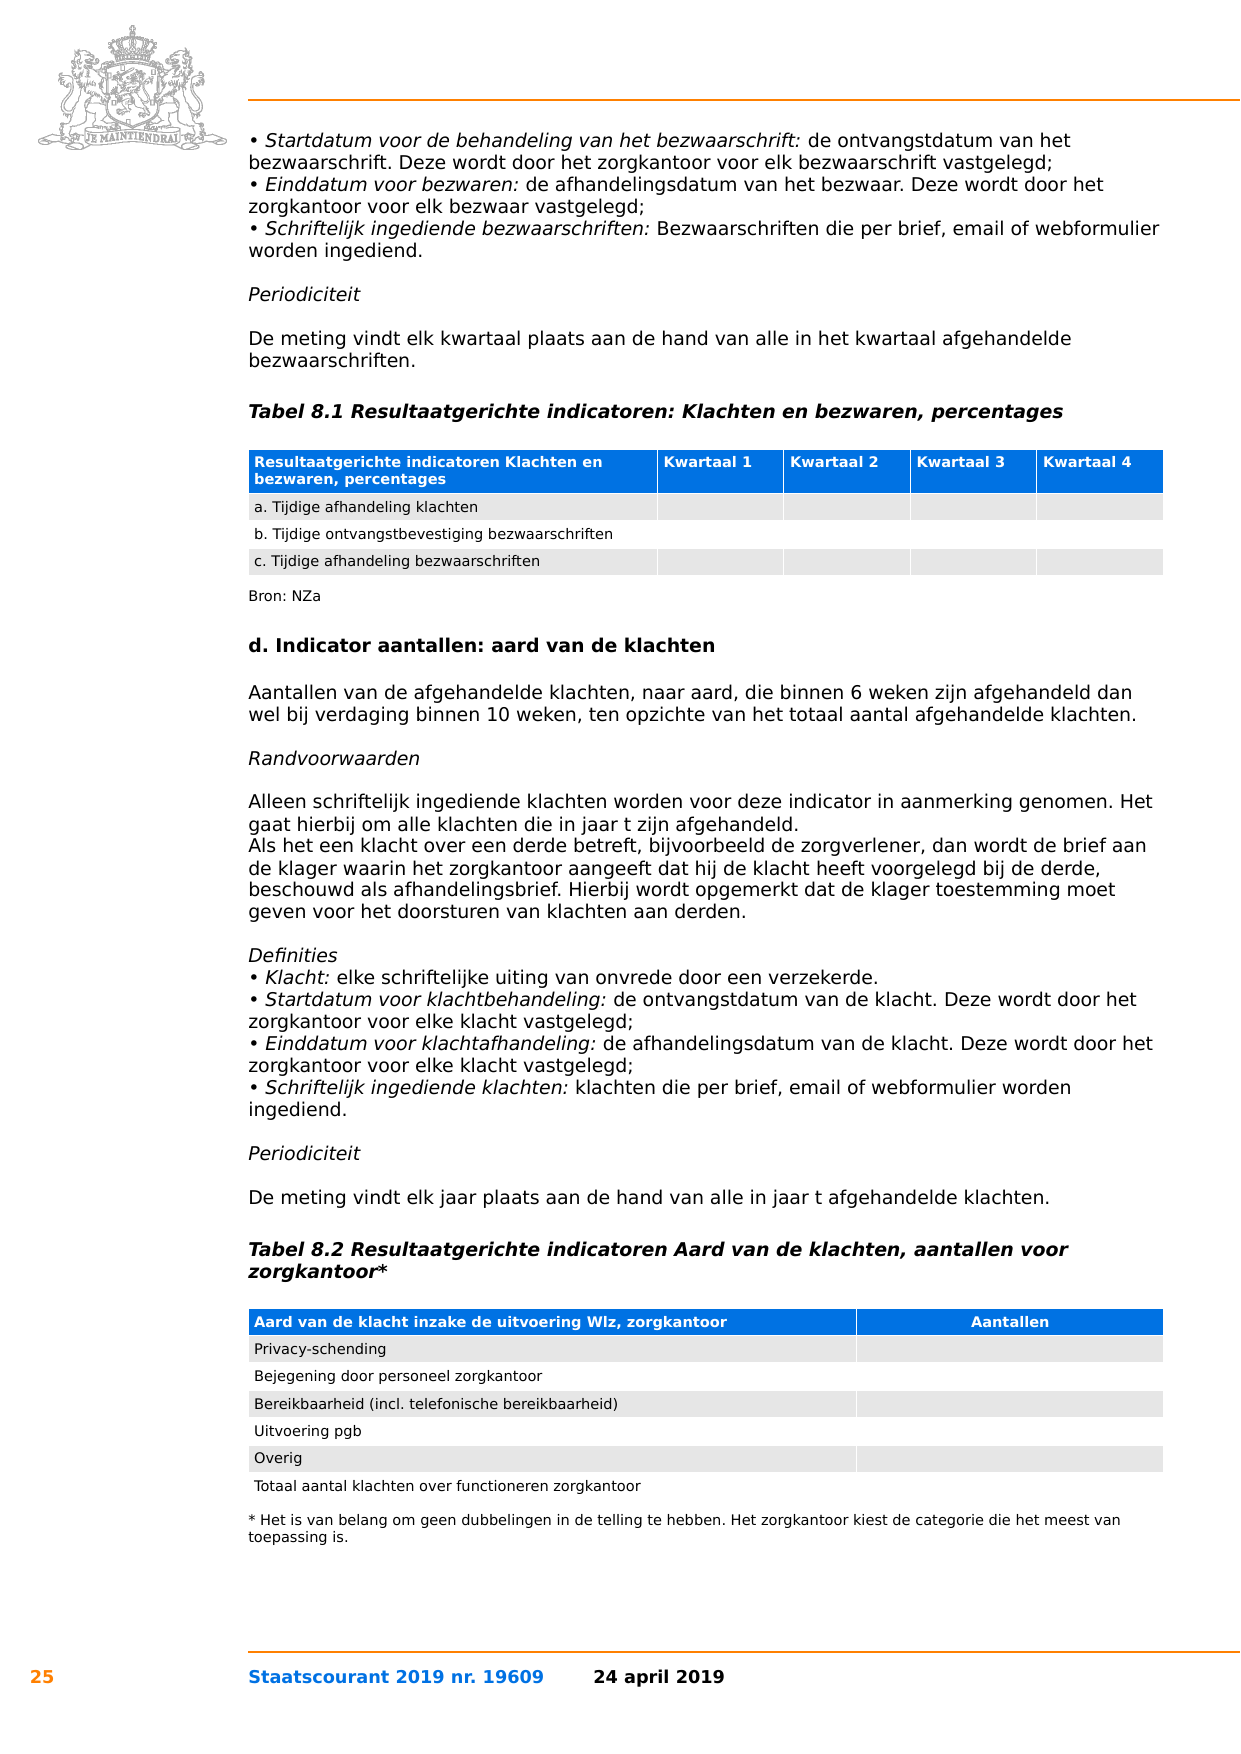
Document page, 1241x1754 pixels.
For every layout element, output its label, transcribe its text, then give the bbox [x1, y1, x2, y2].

table_cell [1037, 494, 1163, 520]
text Aantallen van de afgehandelde klachten, naar aard, die binnen 6 weken zijn afgehandeld dan wel bij verdaging binnen 10 weken, ten opzichte van het totaal aantal afgehandelde klachten. [248, 682, 1163, 726]
text • Klacht: elke schriftelijke uiting van onvrede door een verzekerde. [248, 967, 1163, 989]
text • Startdatum voor de behandeling van het bezwaarschrift: de ontvangstdatum van het bezwaarschrift. Deze wordt door het zorgkantoor voor elk bezwaarschrift vastgelegd; [248, 130, 1163, 174]
table_cell [784, 494, 910, 520]
table_cell [857, 1364, 1163, 1390]
table_cell b. Tijdige ontvangstbevestiging bezwaarschriften [249, 521, 657, 548]
table_cell [784, 549, 910, 575]
text • Einddatum voor bezwaren: de afhandelingsdatum van het bezwaar. Deze wordt door het zorgkantoor voor elk bezwaar vastgelegd; [248, 174, 1163, 218]
subtitle d. Indicator aantallen: aard van de klachten [248, 635, 1163, 657]
table_cell [857, 1418, 1163, 1445]
subtitle Definities [248, 945, 1163, 967]
table_header Kwartaal 2 [784, 450, 910, 493]
text Als het een klacht over een derde betreft, bijvoorbeeld de zorgverlener, dan wordt de brief aan de klager waarin het zorgkantoor aangeeft dat hij de klacht heeft voorgelegd bij de derde, beschouwd als afhandelingsbrief. Hierbij wordt opgemerkt dat de klager toestemming moet geven voor het doorsturen van klachten aan derden. [248, 835, 1163, 923]
subtitle Randvoorwaarden [248, 748, 1163, 769]
text • Einddatum voor klachtafhandeling: de afhandelingsdatum van de klacht. Deze wordt door het zorgkantoor voor elke klacht vastgelegd; [248, 1033, 1163, 1077]
table_cell [658, 549, 783, 575]
table_cell a. Tijdige afhandeling klachten [249, 494, 657, 520]
table_header Aantallen [857, 1309, 1163, 1335]
table_cell [1037, 521, 1163, 548]
table_cell [911, 494, 1036, 520]
table_cell * Het is van belang om geen dubbelingen in de telling te hebben. Het zorgkantoor kiest de categorie die het meest van toepassing is. [248, 1501, 1163, 1546]
subtitle Periodiciteit [248, 1143, 1163, 1165]
table_cell Bejegening door personeel zorgkantoor [249, 1364, 856, 1390]
subtitle Tabel 8.2 Resultaatgerichte indicatoren Aard van de klachten, aantallen voor zorgkantoor* [248, 1239, 1163, 1283]
table_header Resultaatgerichte indicatoren Klachten en bezwaren, percentages [249, 450, 657, 493]
table_header Kwartaal 1 [658, 450, 783, 493]
table_cell [857, 1336, 1163, 1362]
text • Schriftelijk ingediende klachten: klachten die per brief, email of webformulier worden ingediend. [248, 1077, 1163, 1121]
table_cell [857, 1473, 1163, 1499]
table_cell Uitvoering pgb [249, 1418, 856, 1445]
table_cell Overig [249, 1446, 856, 1472]
text • Schriftelijk ingediende bezwaarschriften: Bezwaarschriften die per brief, email of webformulier worden ingediend. [248, 218, 1163, 262]
text De meting vindt elk jaar plaats aan de hand van alle in jaar t afgehandelde klachten. [248, 1187, 1163, 1209]
text De meting vindt elk kwartaal plaats aan de hand van alle in het kwartaal afgehandelde bezwaarschriften. [248, 327, 1163, 371]
table_header Aard van de klacht inzake de uitvoering Wlz, zorgkantoor [249, 1309, 856, 1335]
text Alleen schriftelijk ingediende klachten worden voor deze indicator in aanmerking genomen. Het gaat hierbij om alle klachten die in jaar t zijn afgehandeld. [248, 791, 1163, 835]
table_cell [1037, 549, 1163, 575]
table_cell [857, 1446, 1163, 1472]
subtitle Tabel 8.1 Resultaatgerichte indicatoren: Klachten en bezwaren, percentages [248, 401, 1163, 423]
table_cell Privacy-schending [249, 1336, 856, 1362]
table_cell [911, 549, 1036, 575]
table_cell Bereikbaarheid (incl. telefonische bereikbaarheid) [249, 1391, 856, 1417]
table_cell [857, 1391, 1163, 1417]
picture [38, 25, 227, 150]
text • Startdatum voor klachtbehandeling: de ontvangstdatum van de klacht. Deze wordt door het zorgkantoor voor elke klacht vastgelegd; [248, 989, 1163, 1033]
table_cell [658, 521, 783, 548]
table_cell Totaal aantal klachten over functioneren zorgkantoor [249, 1473, 856, 1499]
table_cell Bron: NZa [248, 576, 1163, 605]
table_cell [911, 521, 1036, 548]
table_cell [784, 521, 910, 548]
table_header Kwartaal 3 [911, 450, 1036, 493]
table_cell [658, 494, 783, 520]
subtitle Periodiciteit [248, 284, 1163, 306]
table_cell c. Tijdige afhandeling bezwaarschriften [249, 549, 657, 575]
table_header Kwartaal 4 [1037, 450, 1163, 493]
